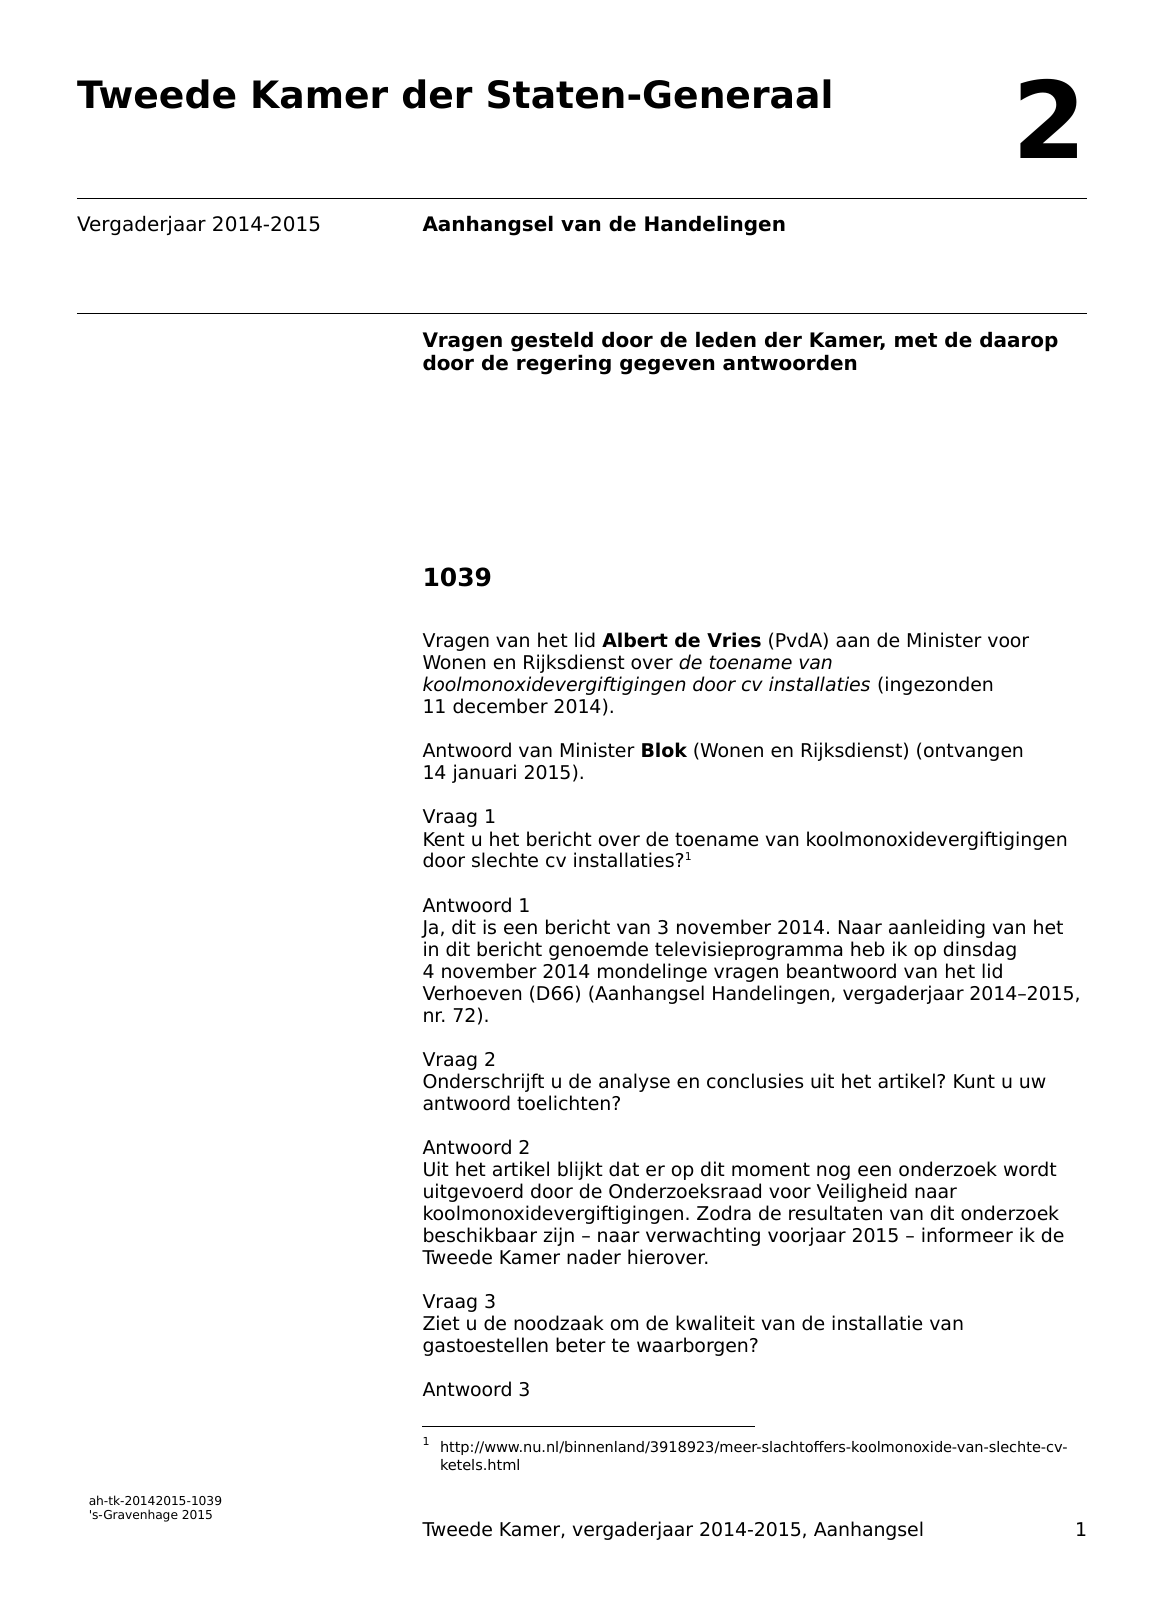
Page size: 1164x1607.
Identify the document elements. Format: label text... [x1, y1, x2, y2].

text Vraag 3 [422, 1291, 1087, 1313]
table_cell Vragen gesteld door de leden der Kamer, met de daarop door de regering gegeven antwoorden [422, 314, 1087, 375]
text Antwoord van Minister Blok (Wonen en Rijksdienst) (ontvangen 14 januari 2015). [422, 740, 1087, 784]
text 's-Gravenhage 2015 [88, 1508, 323, 1522]
text Vraag 2 [422, 1049, 1087, 1071]
table_cell Aanhangsel van de Handelingen [422, 199, 1087, 313]
text Ja, dit is een bericht van 3 november 2014. Naar aanleiding van het in dit bericht genoemde televisieprogramma heb ik op dinsdag 4 november 2014 mondelinge vragen beantwoord van het lid Verhoeven (D66) (Aanhangsel Handelingen, vergaderjaar 2014–2015, nr. 72). [422, 917, 1087, 1026]
text Antwoord 3 [422, 1379, 1087, 1401]
text Kent u het bericht over de toename van koolmonoxidevergiftigingen door slechte cv installaties? [422, 828, 1087, 872]
text Uit het artikel blijkt dat er op dit moment nog een onderzoek wordt uitgevoerd door de Onderzoeksraad voor Veiligheid naar koolmonoxidevergiftigingen. Zodra de resultaten van dit onderzoek beschikbaar zijn – naar verwachting voorjaar 2015 – informeer ik de Tweede Kamer nader hierover. [422, 1159, 1087, 1269]
text ah-tk-20142015-1039 [88, 1494, 323, 1508]
table_header 2 [886, 59, 1087, 198]
text 1039 [422, 563, 1087, 592]
text Antwoord 1 [422, 894, 1087, 917]
table_cell [77, 314, 422, 375]
text Antwoord 2 [422, 1137, 1087, 1159]
text http://www.nu.nl/binnenland/3918923/meer-slachtoffers-koolmonoxide-van-slechte-cv-ketels.html [422, 1435, 1087, 1474]
table_header Tweede Kamer der Staten-Generaal [77, 59, 886, 198]
text Ziet u de noodzaak om de kwaliteit van de installatie van gastoestellen beter te waarborgen? [422, 1313, 1087, 1357]
table_cell Vergaderjaar 2014-2015 [77, 199, 422, 313]
text Vraag 1 [422, 806, 1087, 828]
text Onderschrijft u de analyse en conclusies uit het artikel? Kunt u uw antwoord toelichten? [422, 1071, 1087, 1114]
text Vragen van het lid Albert de Vries (PvdA) aan de Minister voor Wonen en Rijksdienst over de toename van koolmonoxidevergiftigingen door cv installaties (ingezonden 11 december 2014). [422, 630, 1087, 718]
